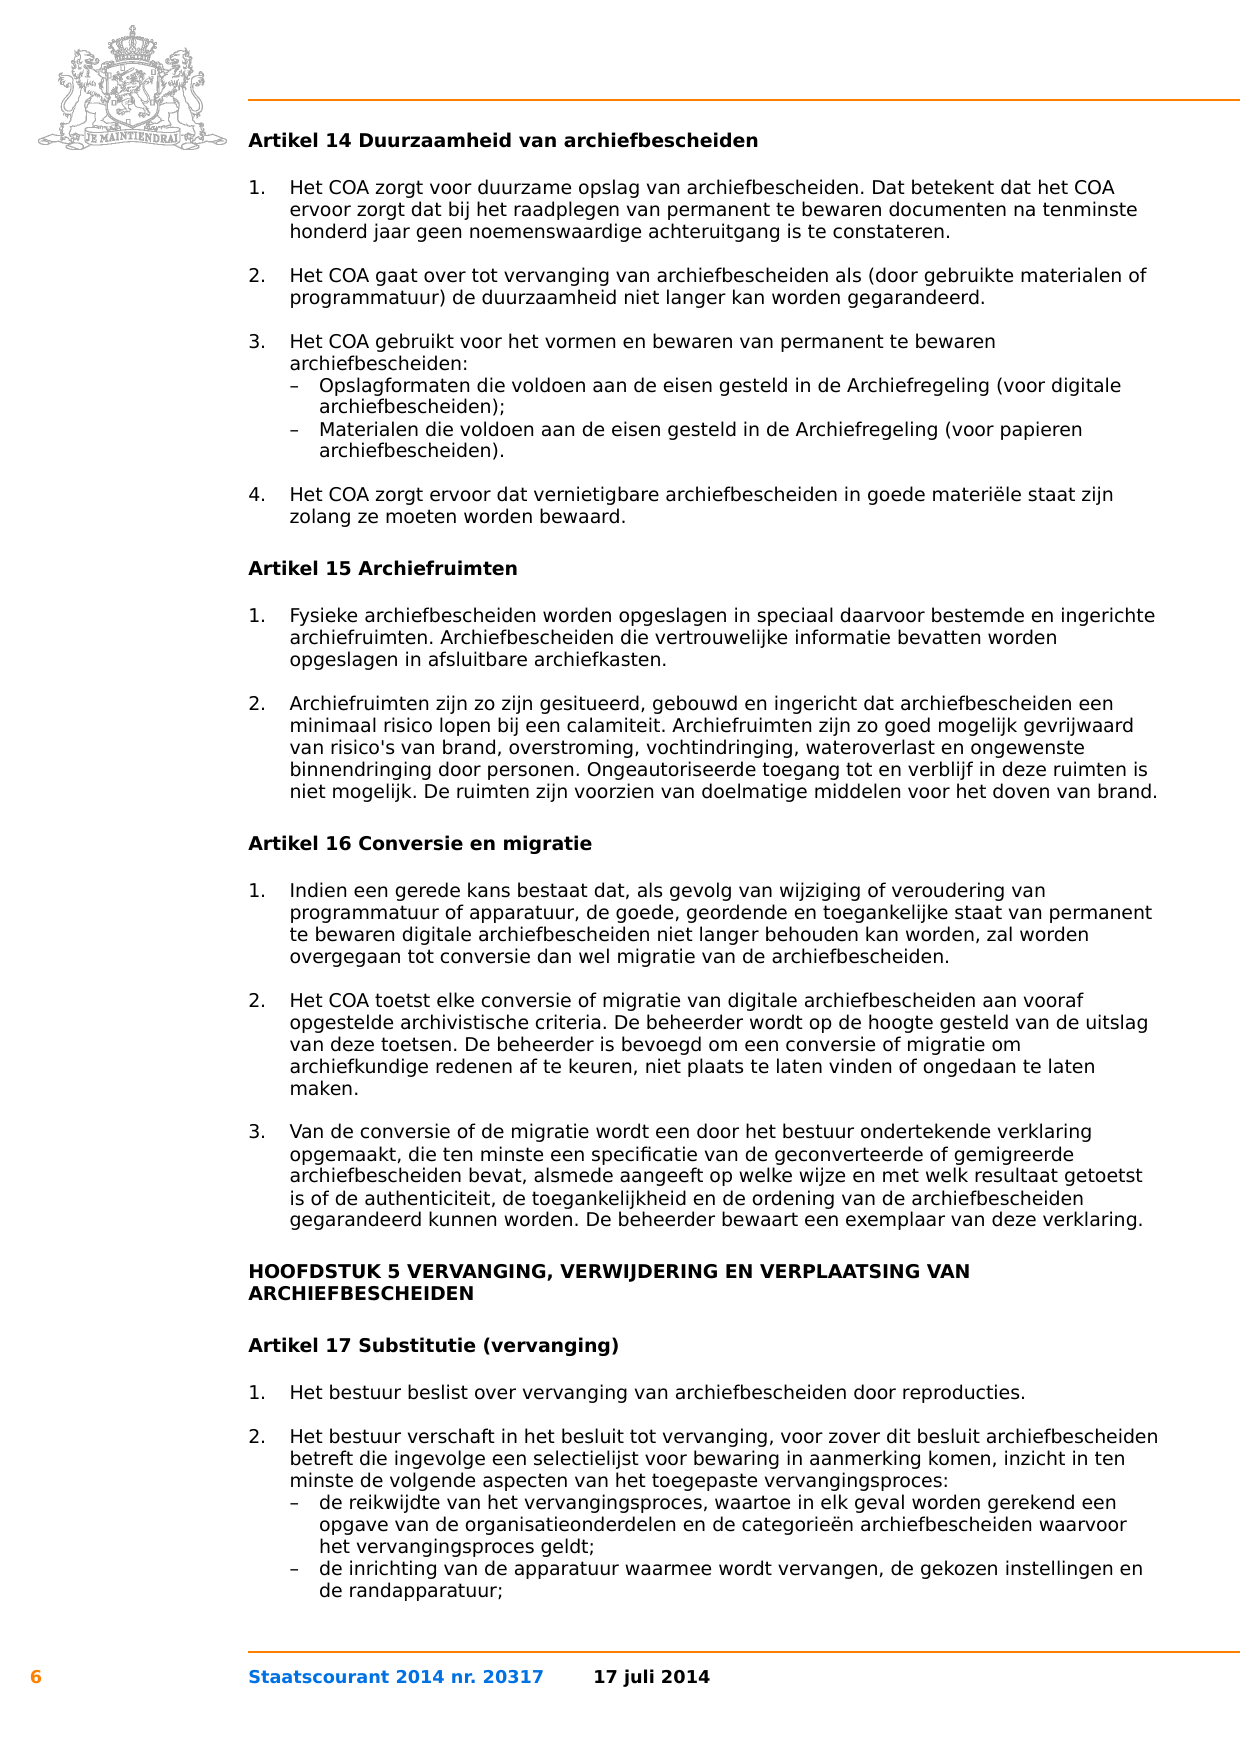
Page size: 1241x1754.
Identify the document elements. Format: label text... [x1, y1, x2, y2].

text – Opslagformaten die voldoen aan de eisen gesteld in de Archiefregeling (voor digitale archiefbescheiden); [289, 374, 1163, 418]
text 1. Het COA zorgt voor duurzame opslag van archiefbescheiden. Dat betekent dat het COA ervoor zorgt dat bij het raadplegen van permanent te bewaren documenten na tenminste honderd jaar geen noemenswaardige achteruitgang is te constateren. [248, 177, 1163, 243]
text 1. Indien een gerede kans bestaat dat, als gevolg van wijziging of veroudering van programmatuur of apparatuur, de goede, geordende en toegankelijke staat van permanent te bewaren digitale archiefbescheiden niet langer behouden kan worden, zal worden overgegaan tot conversie dan wel migratie van de archiefbescheiden. [248, 880, 1163, 968]
subtitle HOOFDSTUK 5 VERVANGING, VERWIJDERING EN VERPLAATSING VAN ARCHIEFBESCHEIDEN [248, 1261, 1163, 1305]
subtitle Artikel 16 Conversie en migratie [248, 833, 1163, 855]
text 1. Fysieke archiefbescheiden worden opgeslagen in speciaal daarvoor bestemde en ingerichte archiefruimten. Archiefbescheiden die vertrouwelijke informatie bevatten worden opgeslagen in afsluitbare archiefkasten. [248, 605, 1163, 671]
text – de reikwijdte van het vervangingsproces, waartoe in elk geval worden gerekend een opgave van de organisatieonderdelen en de categorieën archiefbescheiden waarvoor het vervangingsproces geldt; [289, 1492, 1163, 1558]
subtitle Artikel 17 Substitutie (vervanging) [248, 1335, 1163, 1357]
text 4. Het COA zorgt ervoor dat vernietigbare archiefbescheiden in goede materiële staat zijn zolang ze moeten worden bewaard. [248, 484, 1163, 528]
text 2. Archiefruimten zijn zo zijn gesitueerd, gebouwd en ingericht dat archiefbescheiden een minimaal risico lopen bij een calamiteit. Archiefruimten zijn zo goed mogelijk gevrijwaard van risico's van brand, overstroming, vochtindringing, wateroverlast en ongewenste binnendringing door personen. Ongeautoriseerde toegang tot en verblijf in deze ruimten is niet mogelijk. De ruimten zijn voorzien van doelmatige middelen voor het doven van brand. [248, 693, 1163, 803]
text 2. Het COA gaat over tot vervanging van archiefbescheiden als (door gebruikte materialen of programmatuur) de duurzaamheid niet langer kan worden gegarandeerd. [248, 265, 1163, 309]
text 3. Van de conversie of de migratie wordt een door het bestuur ondertekende verklaring opgemaakt, die ten minste een specificatie van de geconverteerde of gemigreerde archiefbescheiden bevat, alsmede aangeeft op welke wijze en met welk resultaat getoetst is of de authenticiteit, de toegankelijkheid en de ordening van de archiefbescheiden gegarandeerd kunnen worden. De beheerder bewaart een exemplaar van deze verklaring. [248, 1121, 1163, 1231]
subtitle Artikel 14 Duurzaamheid van archiefbescheiden [248, 130, 1163, 152]
text – de inrichting van de apparatuur waarmee wordt vervangen, de gekozen instellingen en de randapparatuur; [289, 1558, 1163, 1602]
text 2. Het bestuur verschaft in het besluit tot vervanging, voor zover dit besluit archiefbescheiden betreft die ingevolge een selectielijst voor bewaring in aanmerking komen, inzicht in ten minste de volgende aspecten van het toegepaste vervangingsproces: [248, 1426, 1163, 1492]
subtitle Artikel 15 Archiefruimten [248, 558, 1163, 580]
text 2. Het COA toetst elke conversie of migratie van digitale archiefbescheiden aan vooraf opgestelde archivistische criteria. De beheerder wordt op de hoogte gesteld van de uitslag van deze toetsen. De beheerder is bevoegd om een conversie of migratie om archiefkundige redenen af te keuren, niet plaats te laten vinden of ongedaan te laten maken. [248, 990, 1163, 1099]
text 3. Het COA gebruikt voor het vormen en bewaren van permanent te bewaren archiefbescheiden: [248, 331, 1163, 374]
picture [38, 25, 227, 150]
text 1. Het bestuur beslist over vervanging van archiefbescheiden door reproducties. [248, 1382, 1163, 1404]
text – Materialen die voldoen aan de eisen gesteld in de Archiefregeling (voor papieren archiefbescheiden). [289, 418, 1163, 462]
